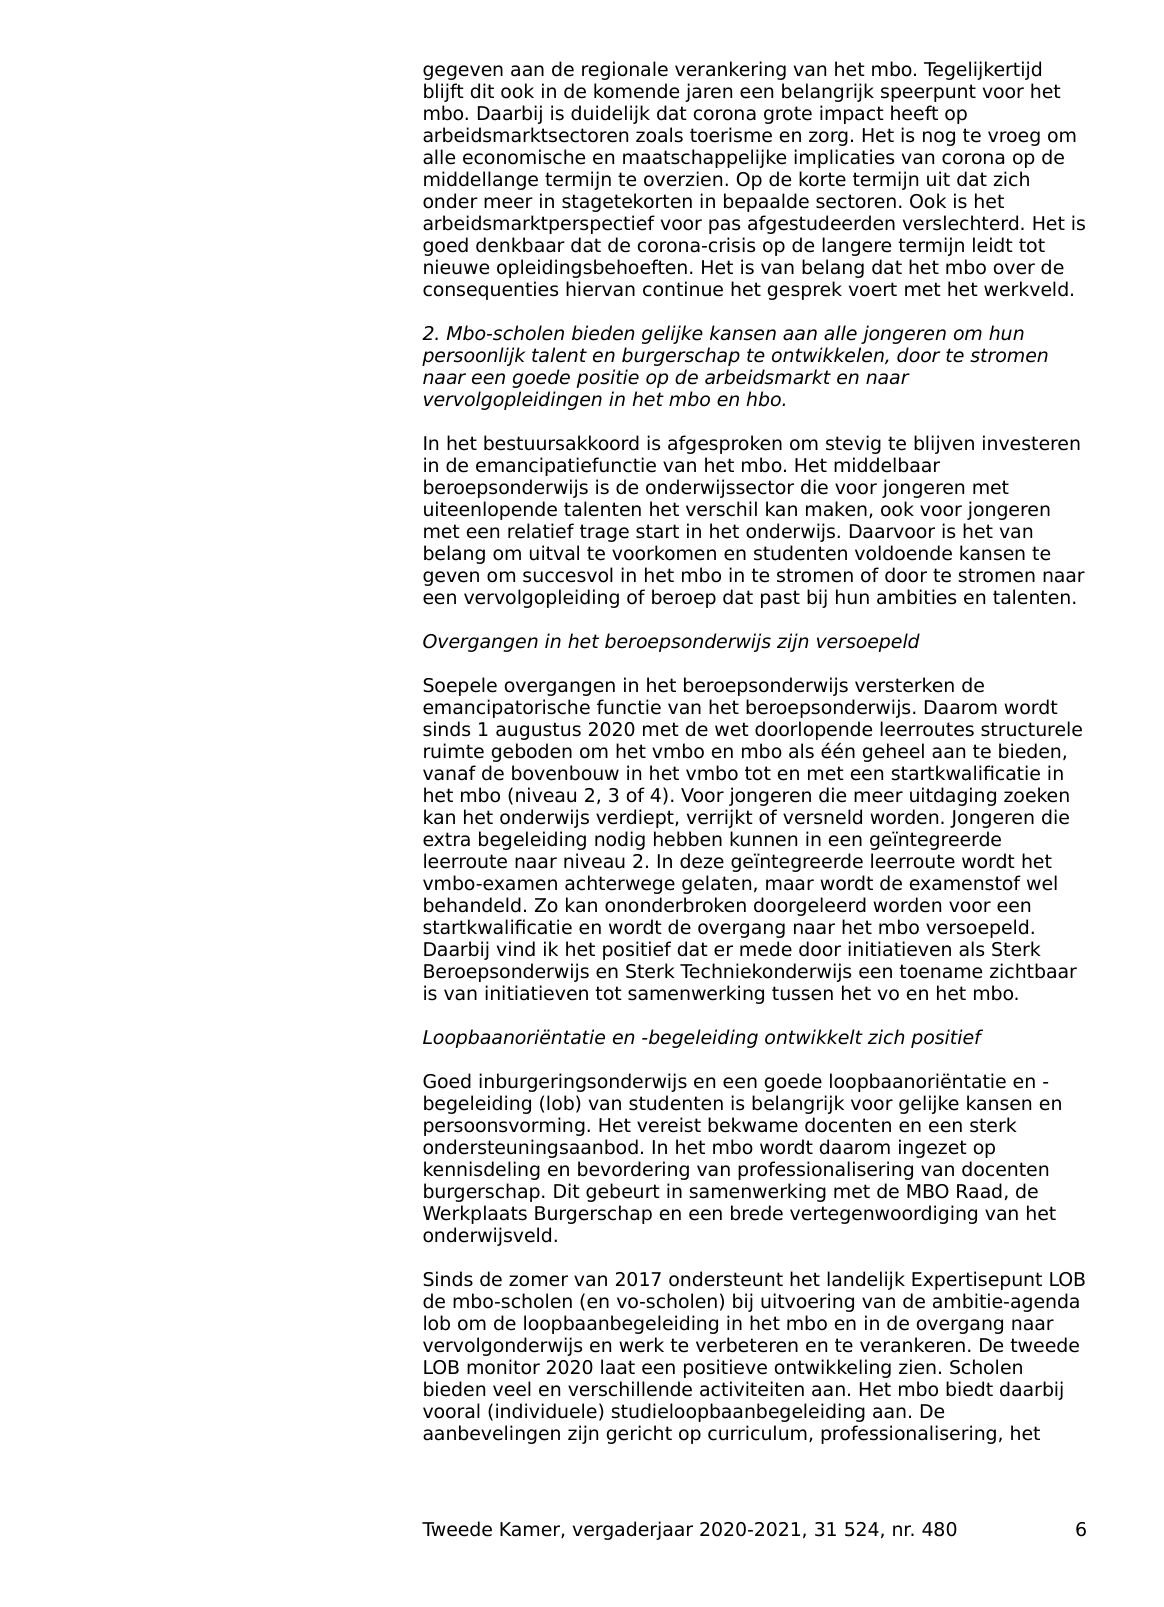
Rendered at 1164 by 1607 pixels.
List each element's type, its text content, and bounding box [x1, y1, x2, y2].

text 2. Mbo-scholen bieden gelijke kansen aan alle jongeren om hun persoonlijk talent en burgerschap te ontwikkelen, door te stromen naar een goede positie op de arbeidsmarkt en naar vervolgopleidingen in het mbo en hbo. [422, 323, 1087, 411]
subtitle Loopbaanoriëntatie en -begeleiding ontwikkelt zich positief [422, 1027, 1087, 1049]
text Goed inburgeringsonderwijs en een goede loopbaanoriëntatie en -begeleiding (lob) van studenten is belangrijk voor gelijke kansen en persoonsvorming. Het vereist bekwame docenten en een sterk ondersteuningsaanbod. In het mbo wordt daarom ingezet op kennisdeling en bevordering van professionalisering van docenten burgerschap. Dit gebeurt in samenwerking met de MBO Raad, de Werkplaats Burgerschap en een brede vertegenwoordiging van het onderwijsveld. [422, 1071, 1087, 1247]
text In het bestuursakkoord is afgesproken om stevig te blijven investeren in de emancipatiefunctie van het mbo. Het middelbaar beroepsonderwijs is de onderwijssector die voor jongeren met uiteenlopende talenten het verschil kan maken, ook voor jongeren met een relatief trage start in het onderwijs. Daarvoor is het van belang om uitval te voorkomen en studenten voldoende kansen te geven om succesvol in het mbo in te stromen of door te stromen naar een vervolgopleiding of beroep dat past bij hun ambities en talenten. [422, 433, 1087, 609]
text Sinds de zomer van 2017 ondersteunt het landelijk Expertisepunt LOB de mbo-scholen (en vo-scholen) bij uitvoering van de ambitie-agenda lob om de loopbaanbegeleiding in het mbo en in de overgang naar vervolgonderwijs en werk te verbeteren en te verankeren. De tweede LOB monitor 2020 laat een positieve ontwikkeling zien. Scholen bieden veel en verschillende activiteiten aan. Het mbo biedt daarbij vooral (individuele) studieloopbaanbegeleiding aan. De aanbevelingen zijn gericht op curriculum, professionalisering, het [422, 1269, 1087, 1445]
text gegeven aan de regionale verankering van het mbo. Tegelijkertijd blijft dit ook in de komende jaren een belangrijk speerpunt voor het mbo. Daarbij is duidelijk dat corona grote impact heeft op arbeidsmarktsectoren zoals toerisme en zorg. Het is nog te vroeg om alle economische en maatschappelijke implicaties van corona op de middellange termijn te overzien. Op de korte termijn uit dat zich onder meer in stagetekorten in bepaalde sectoren. Ook is het arbeidsmarktperspectief voor pas afgestudeerden verslechterd. Het is goed denkbaar dat de corona-crisis op de langere termijn leidt tot nieuwe opleidingsbehoeften. Het is van belang dat het mbo over de consequenties hiervan continue het gesprek voert met het werkveld. [422, 59, 1087, 301]
text Soepele overgangen in het beroepsonderwijs versterken de emancipatorische functie van het beroepsonderwijs. Daarom wordt sinds 1 augustus 2020 met de wet doorlopende leerroutes structurele ruimte geboden om het vmbo en mbo als één geheel aan te bieden, vanaf de bovenbouw in het vmbo tot en met een startkwalificatie in het mbo (niveau 2, 3 of 4). Voor jongeren die meer uitdaging zoeken kan het onderwijs verdiept, verrijkt of versneld worden. Jongeren die extra begeleiding nodig hebben kunnen in een geïntegreerde leerroute naar niveau 2. In deze geïntegreerde leerroute wordt het vmbo-examen achterwege gelaten, maar wordt de examenstof wel behandeld. Zo kan ononderbroken doorgeleerd worden voor een startkwalificatie en wordt de overgang naar het mbo versoepeld. Daarbij vind ik het positief dat er mede door initiatieven als Sterk Beroepsonderwijs en Sterk Techniekonderwijs een toename zichtbaar is van initiatieven tot samenwerking tussen het vo en het mbo. [422, 675, 1087, 1005]
subtitle Overgangen in het beroepsonderwijs zijn versoepeld [422, 631, 1087, 653]
